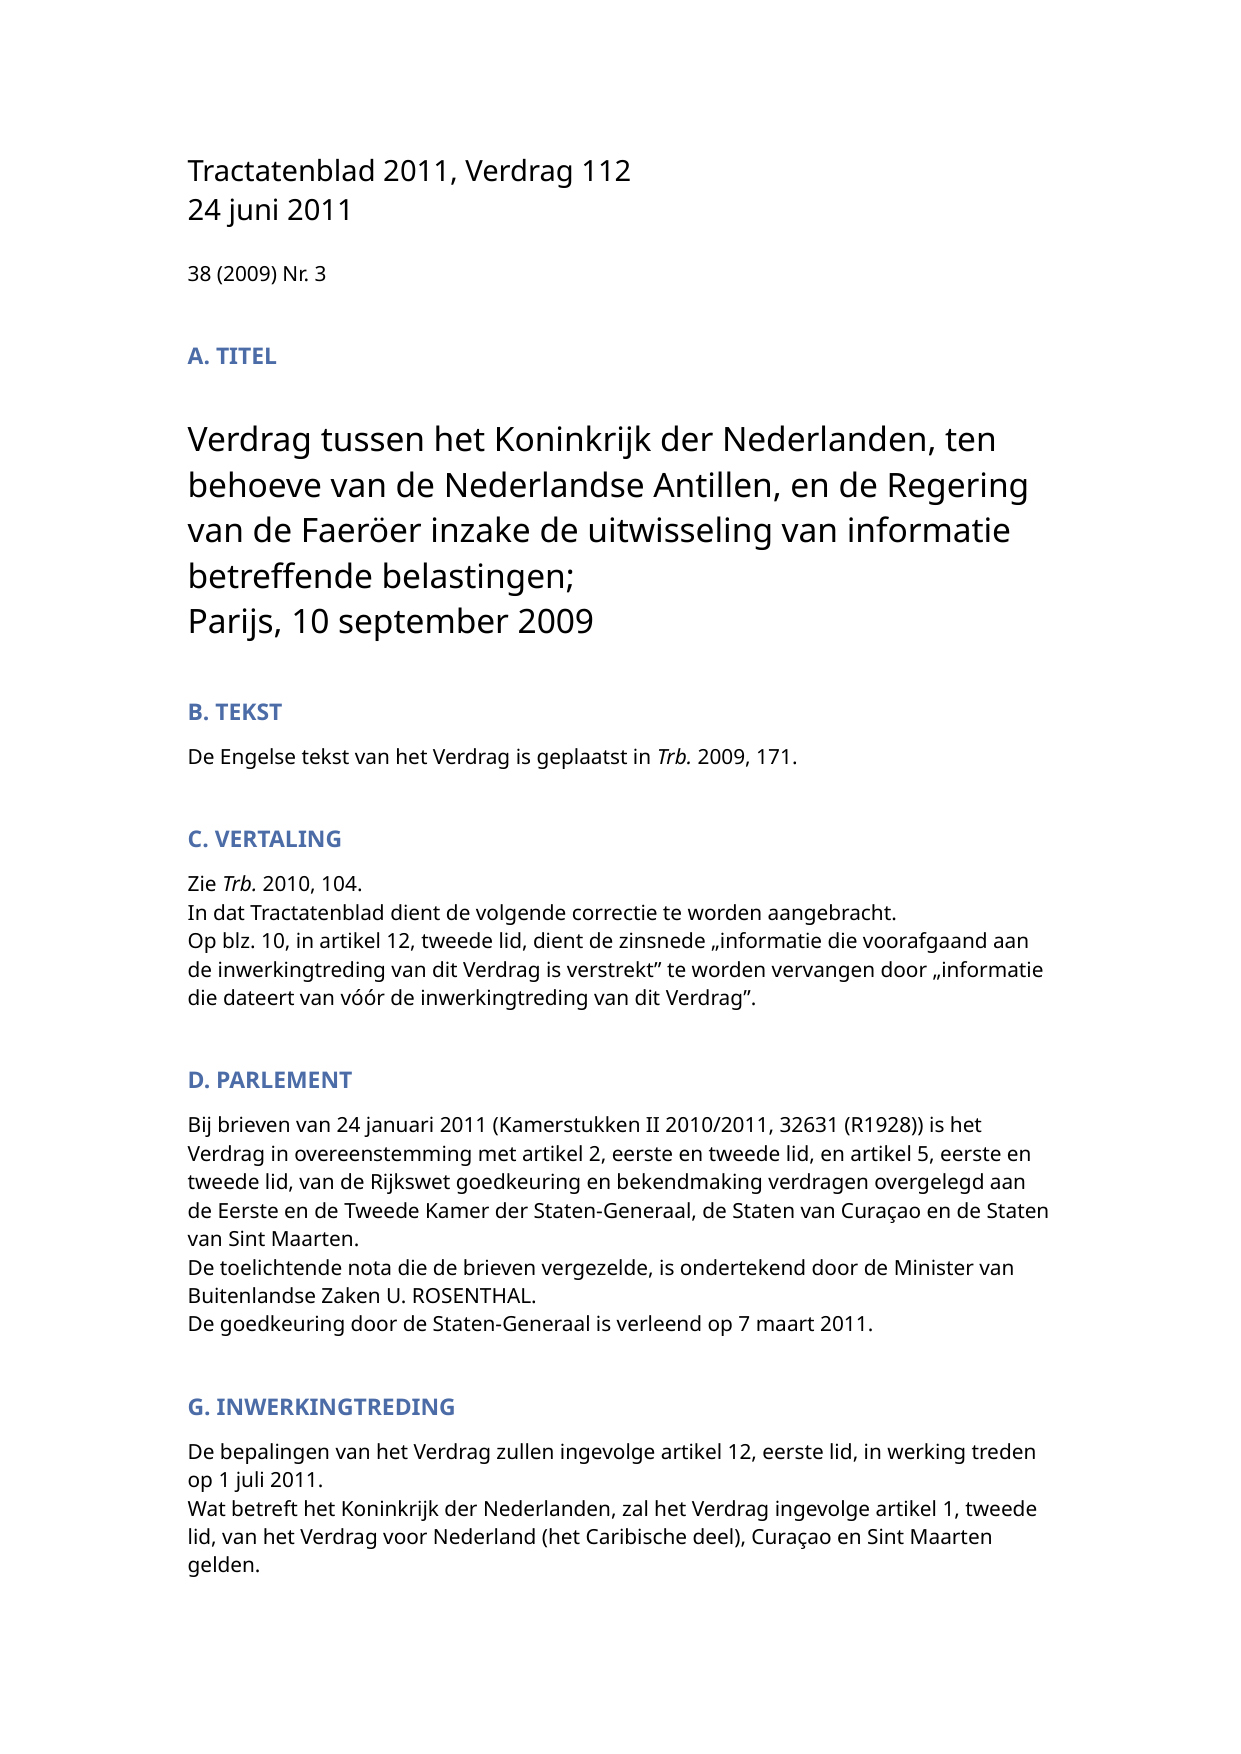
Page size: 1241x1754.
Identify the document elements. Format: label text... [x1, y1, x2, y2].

text De bepalingen van het Verdrag zullen ingevolge artikel 12, eerste lid, in werking treden op 1 juli 2011. [187, 1437, 1053, 1494]
text Wat betreft het Koninkrijk der Nederlanden, zal het Verdrag ingevolge artikel 1, tweede lid, van het Verdrag voor Nederland (het Caribische deel), Curaçao en Sint Maarten gelden. [187, 1494, 1053, 1579]
subtitle C. VERTALING [187, 823, 1053, 854]
text Zie Trb. 2010, 104. [187, 869, 1053, 898]
text 24 juni 2011 [187, 190, 1053, 229]
text Bij brieven van 24 januari 2011 (Kamerstukken II 2010/2011, 32631 (R1928)) is het Verdrag in overeenstemming met artikel 2, eerste en tweede lid, en artikel 5, eerste en tweede lid, van de Rijkswet goedkeuring en bekendmaking verdragen overgelegd aan de Eerste en de Tweede Kamer der Staten-Generaal, de Staten van Curaçao en de Staten van Sint Maarten. [187, 1111, 1053, 1253]
text De goedkeuring door de Staten-Generaal is verleend op 7 maart 2011. [187, 1309, 1053, 1338]
subtitle D. PARLEMENT [187, 1064, 1053, 1096]
text Op blz. 10, in artikel 12, tweede lid, dient de zinsnede „informatie die voorafgaand aan de inwerkingtreding van dit Verdrag is verstrekt” te worden vervangen door „informatie die dateert van vóór de inwerkingtreding van dit Verdrag”. [187, 926, 1053, 1012]
subtitle A. TITEL [187, 340, 1053, 371]
text Verdrag tussen het Koninkrijk der Nederlanden, ten behoeve van de Nederlandse Antillen, en de Regering van de Faeröer inzake de uitwisseling van informatie betreffende belastingen; [187, 416, 1053, 598]
text In dat Tractatenblad dient de volgende correctie te worden aangebracht. [187, 898, 1053, 926]
text De Engelse tekst van het Verdrag is geplaatst in Trb. 2009, 171. [187, 742, 1053, 771]
text De toelichtende nota die de brieven vergezelde, is ondertekend door de Minister van Buitenlandse Zaken U. ROSENTHAL. [187, 1253, 1053, 1309]
text 38 (2009) Nr. 3 [187, 259, 1053, 287]
subtitle B. TEKST [187, 696, 1053, 727]
subtitle G. INWERKINGTREDING [187, 1391, 1053, 1422]
text Tractatenblad 2011, Verdrag 112 [187, 150, 1053, 190]
text Parijs, 10 september 2009 [187, 598, 1053, 644]
